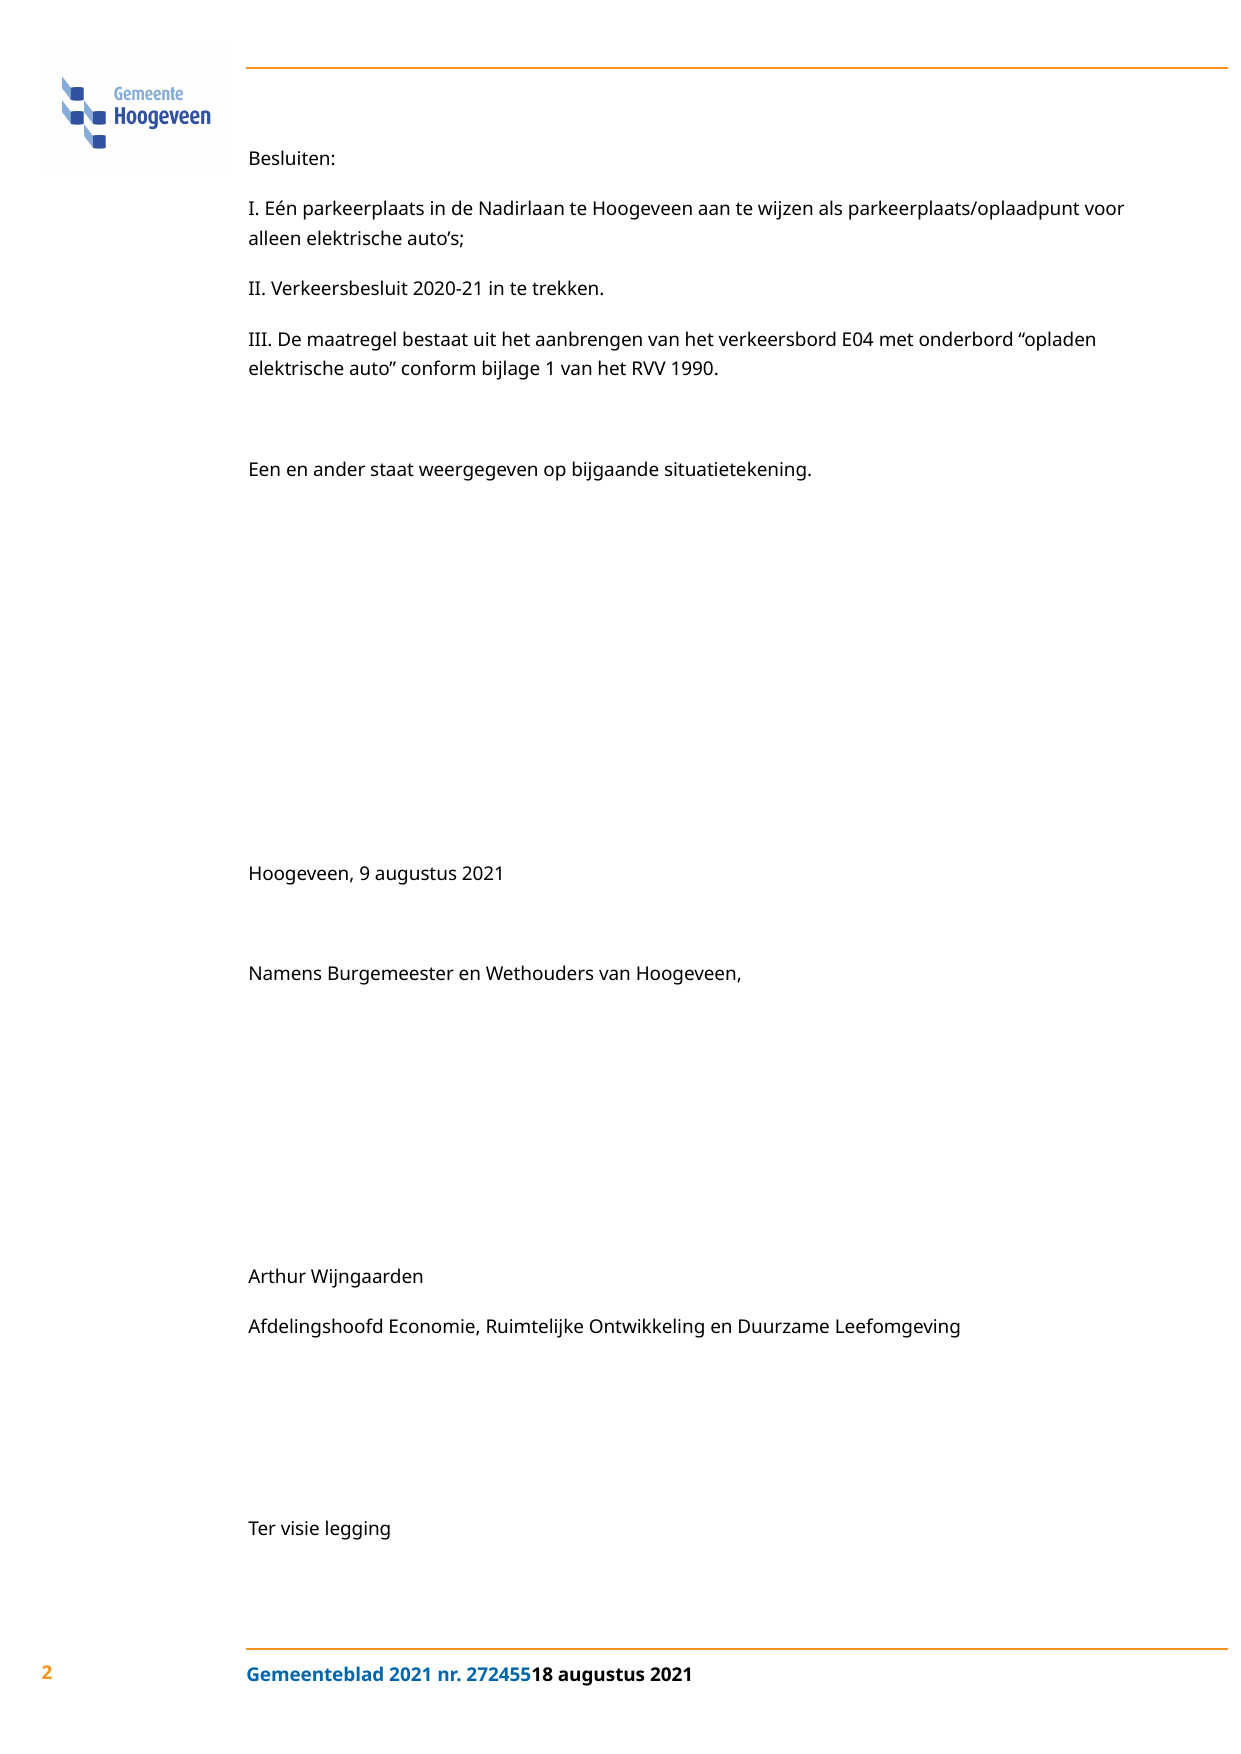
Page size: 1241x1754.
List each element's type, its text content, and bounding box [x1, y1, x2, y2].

text Ter visie legging [248, 1515, 1152, 1541]
text Besluiten: [248, 145, 1152, 171]
text Hoogeveen, 9 augustus 2021 [248, 860, 1152, 886]
text II. Verkeersbesluit 2020-21 in te trekken. [248, 276, 1152, 301]
text Een en ander staat weergegeven op bijgaande situatietekening. [248, 456, 1152, 482]
text III. De maatregel bestaat uit het aanbrengen van het verkeersbord E04 met onderbord “opladen elektrische auto” conform bijlage 1 van het RVV 1990. [248, 326, 1152, 381]
text Afdelingshoofd Economie, Ruimtelijke Ontwikkeling en Duurzame Leefomgeving [248, 1313, 1152, 1339]
text I. Eén parkeerplaats in de Nadirlaan te Hoogeveen aan te wijzen als parkeerplaats/oplaadpunt voor alleen elektrische auto’s; [248, 196, 1152, 251]
picture [41, 47, 231, 172]
text Arthur Wijngaarden [248, 1263, 1152, 1289]
text Namens Burgemeester en Wethouders van Hoogeveen, [248, 961, 1152, 986]
